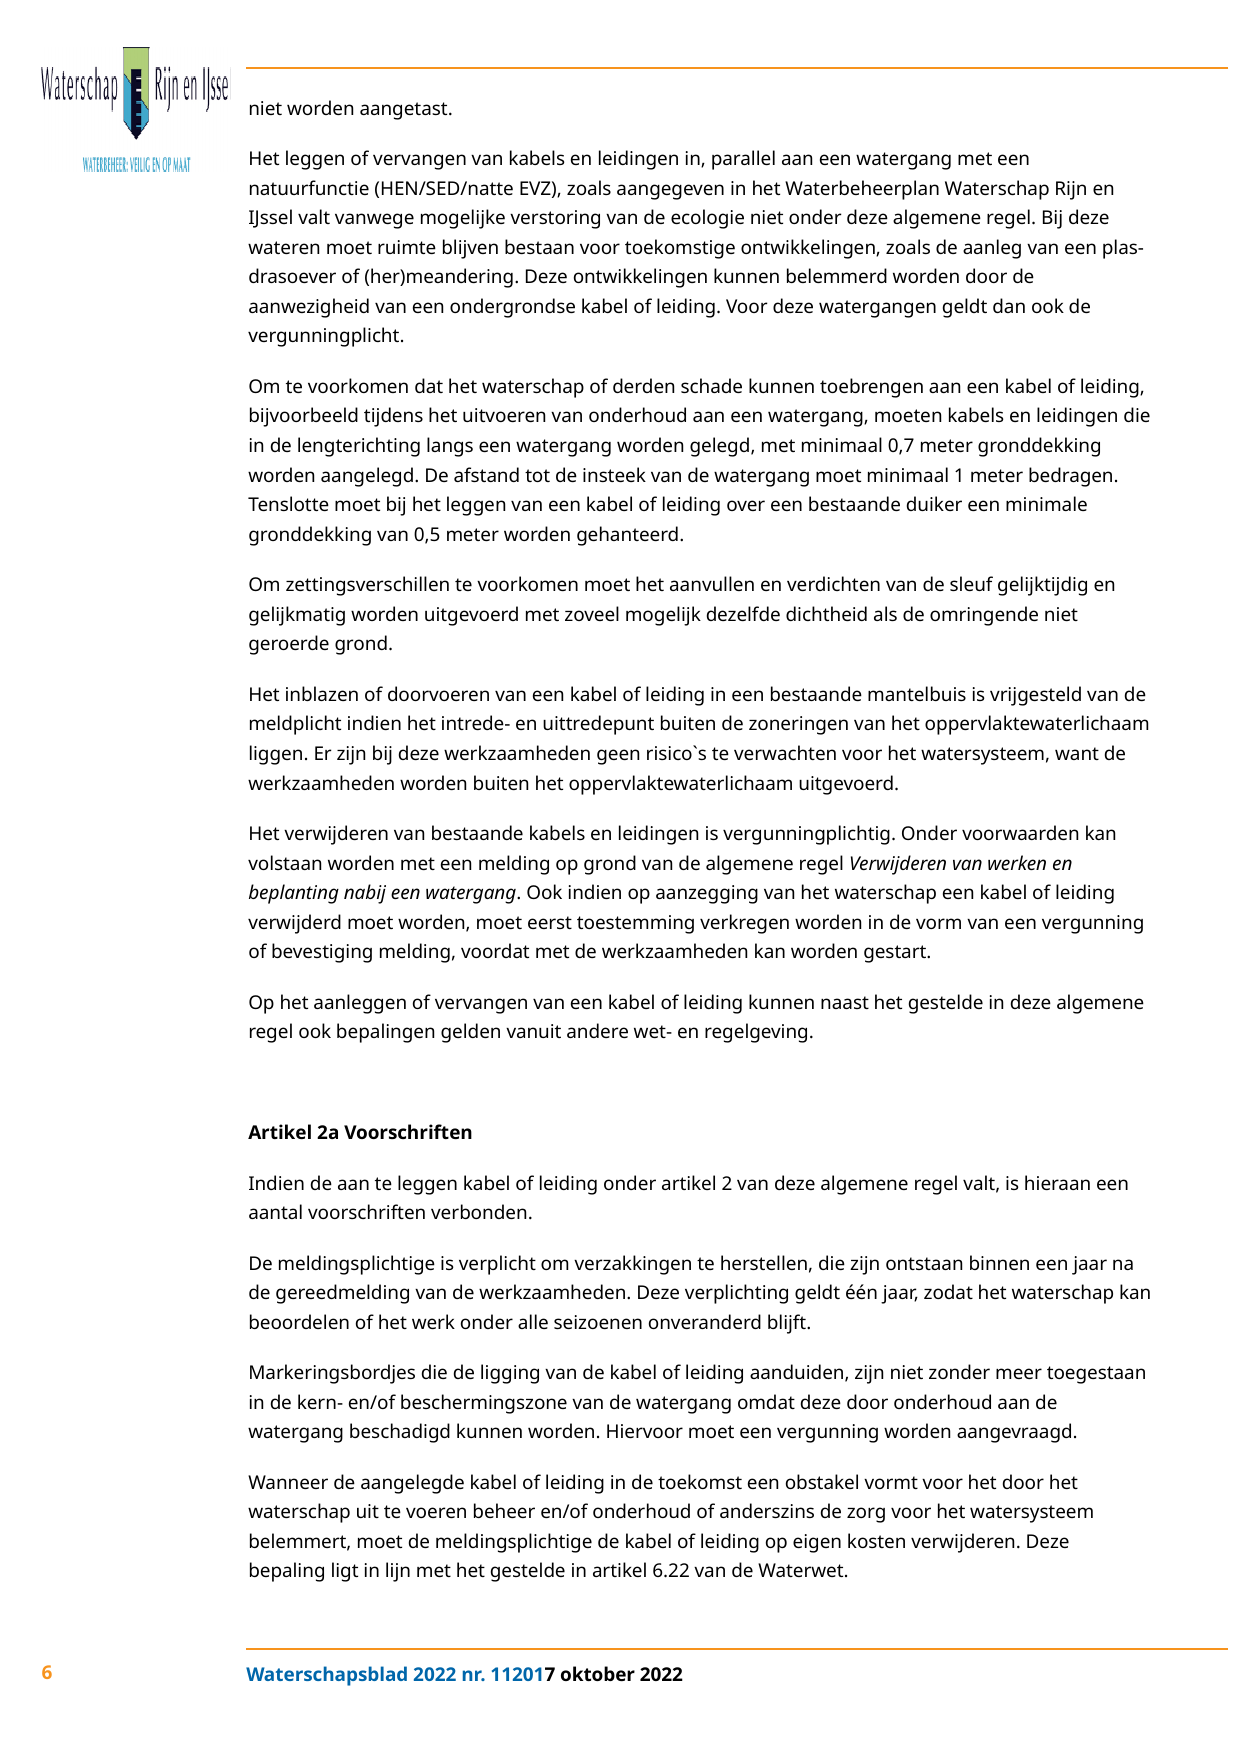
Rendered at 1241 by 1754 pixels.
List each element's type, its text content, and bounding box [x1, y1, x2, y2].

text De meldingsplichtige is verplicht om verzakkingen te herstellen, die zijn ontstaan binnen een jaar na de gereedmelding van de werkzaamheden. Deze verplichting geldt één jaar, zodat het waterschap kan beoordelen of het werk onder alle seizoenen onveranderd blijft. [248, 1250, 1152, 1335]
text Het verwijderen van bestaande kabels en leidingen is vergunningplichtig. Onder voorwaarden kan volstaan worden met een melding op grond van de algemene regel Verwijderen van werken en beplanting nabij een watergang. Ook indien op aanzegging van het waterschap een kabel of leiding verwijderd moet worden, moet eerst toestemming verkregen worden in de vorm van een vergunning of bevestiging melding, voordat met de werkzaamheden kan worden gestart. [248, 820, 1152, 964]
text Wanneer de aangelegde kabel of leiding in de toekomst een obstakel vormt voor het door het waterschap uit te voeren beheer en/of onderhoud of anderszins de zorg voor het watersysteem belemmert, moet de meldingsplichtige de kabel of leiding op eigen kosten verwijderen. Deze bepaling ligt in lijn met het gestelde in artikel 6.22 van de Waterwet. [248, 1469, 1152, 1583]
text Markeringsbordjes die de ligging van de kabel of leiding aanduiden, zijn niet zonder meer toegestaan in de kern- en/of beschermingszone van de watergang omdat deze door onderhoud aan de watergang beschadigd kunnen worden. Hiervoor moet een vergunning worden aangevraagd. [248, 1359, 1152, 1444]
text Het leggen of vervangen van kabels en leidingen in, parallel aan een watergang met een natuurfunctie (HEN/SED/natte EVZ), zoals aangegeven in het Waterbeheerplan Waterschap Rijn en IJssel valt vanwege mogelijke verstoring van de ecologie niet onder deze algemene regel. Bij deze wateren moet ruimte blijven bestaan voor toekomstige ontwikkelingen, zoals de aanleg van een plas- drasoever of (her)meandering. Deze ontwikkelingen kunnen belemmerd worden door de aanwezigheid van een ondergrondse kabel of leiding. Voor deze watergangen geldt dan ook de vergunningplicht. [248, 145, 1152, 348]
text Om zettingsverschillen te voorkomen moet het aanvullen en verdichten van de sleuf gelijktijdig en gelijkmatig worden uitgevoerd met zoveel mogelijk dezelfde dichtheid als de omringende niet geroerde grond. [248, 571, 1152, 656]
text Op het aanleggen of vervangen van een kabel of leiding kunnen naast het gestelde in deze algemene regel ook bepalingen gelden vanuit andere wet- en regelgeving. [248, 989, 1152, 1044]
text Indien de aan te leggen kabel of leiding onder artikel 2 van deze algemene regel valt, is hieraan een aantal voorschriften verbonden. [248, 1170, 1152, 1225]
text niet worden aangetast. [248, 95, 1152, 121]
text Artikel 2a Voorschriften [248, 1119, 1152, 1145]
picture [41, 47, 231, 172]
text Om te voorkomen dat het waterschap of derden schade kunnen toebrengen aan een kabel of leiding, bijvoorbeeld tijdens het uitvoeren van onderhoud aan een watergang, moeten kabels en leidingen die in de lengterichting langs een watergang worden gelegd, met minimaal 0,7 meter gronddekking worden aangelegd. De afstand tot de insteek van de watergang moet minimaal 1 meter bedragen. Tenslotte moet bij het leggen van een kabel of leiding over een bestaande duiker een minimale gronddekking van 0,5 meter worden gehanteerd. [248, 373, 1152, 547]
text Het inblazen of doorvoeren van een kabel of leiding in een bestaande mantelbuis is vrijgesteld van de meldplicht indien het intrede- en uittredepunt buiten de zoneringen van het oppervlaktewaterlichaam liggen. Er zijn bij deze werkzaamheden geen risico`s te verwachten voor het watersysteem, want de werkzaamheden worden buiten het oppervlaktewaterlichaam uitgevoerd. [248, 681, 1152, 796]
